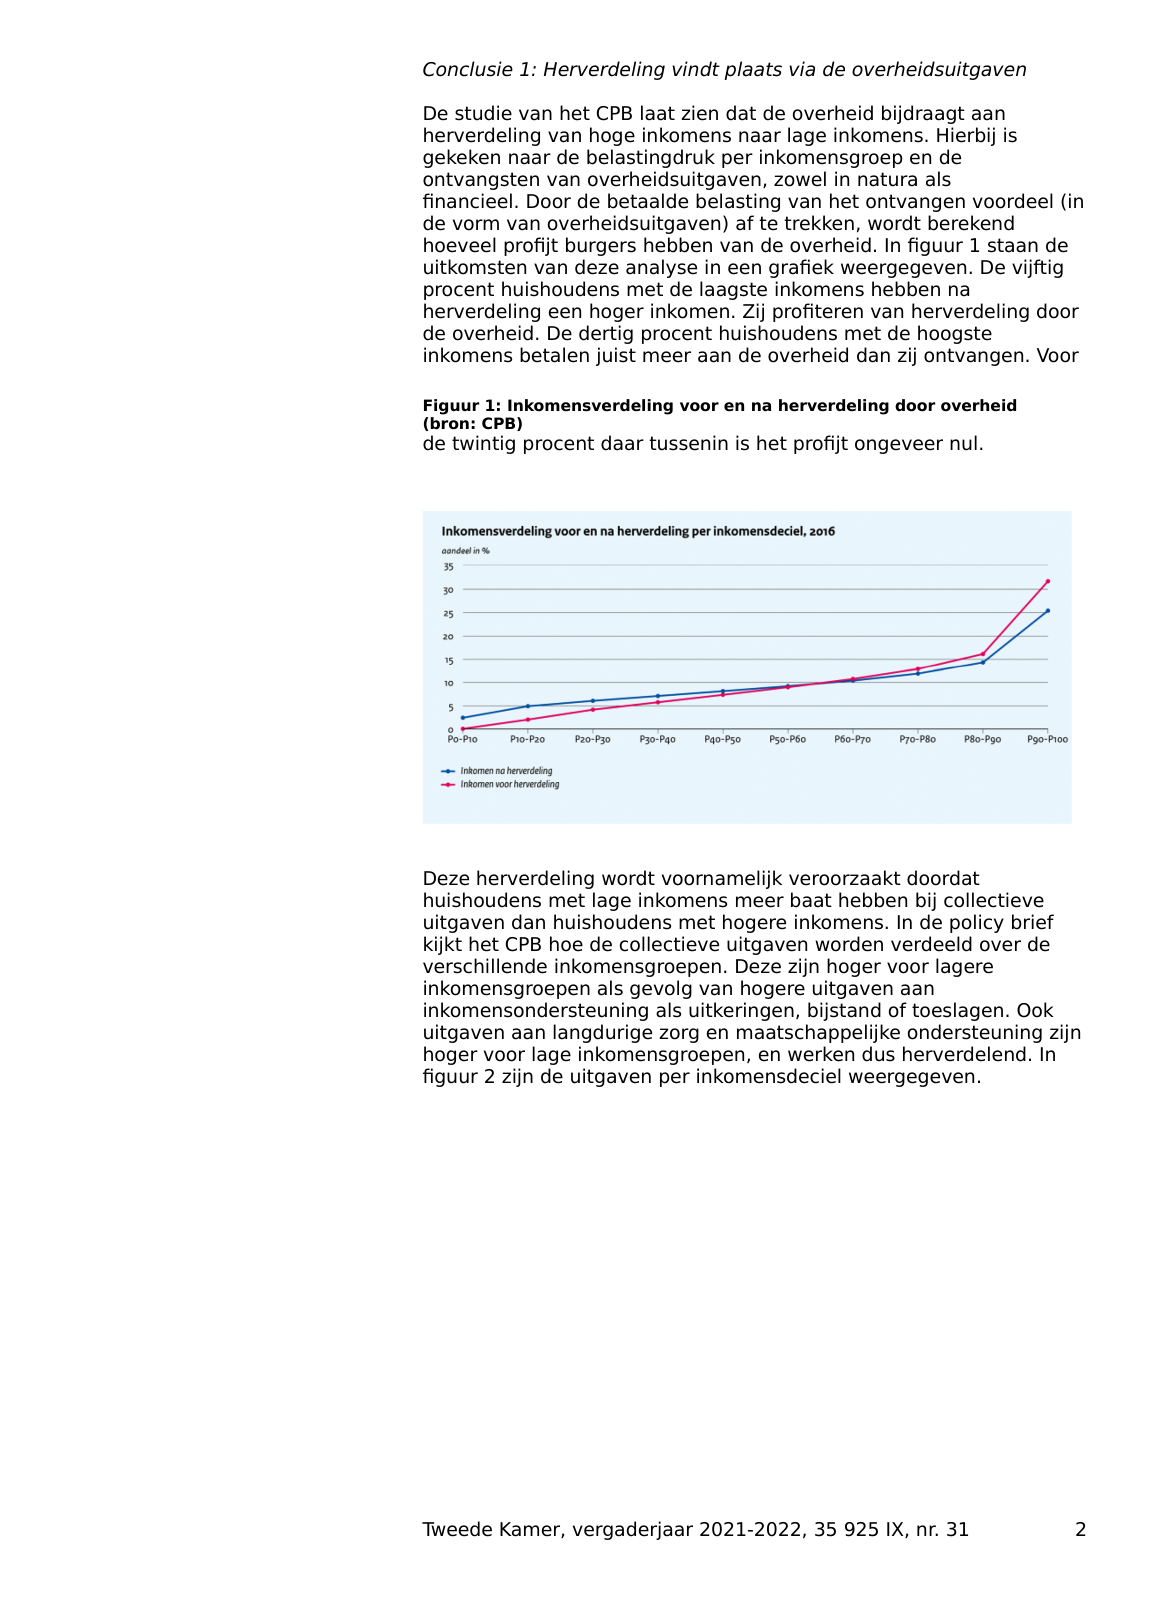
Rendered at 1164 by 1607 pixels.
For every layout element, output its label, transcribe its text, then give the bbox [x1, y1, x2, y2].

text De studie van het CPB laat zien dat de overheid bijdraagt aan herverdeling van hoge inkomens naar lage inkomens. Hierbij is gekeken naar de belastingdruk per inkomensgroep en de ontvangsten van overheidsuitgaven, zowel in natura als [422, 103, 1087, 191]
text financieel. Door de betaalde belasting van het ontvangen voordeel (in de vorm van overheidsuitgaven) af te trekken, wordt berekend hoeveel profijt burgers hebben van de overheid. In figuur 1 staan de uitkomsten van deze analyse in een grafiek weergegeven. De vijftig procent huishoudens met de laagste inkomens hebben na herverdeling een hoger inkomen. Zij profiteren van herverdeling door de overheid. De dertig procent huishoudens met de hoogste inkomens betalen juist meer aan de overheid dan zij ontvangen. Voor de twintig procent daar tussenin is het profijt ongeveer nul. [422, 191, 1087, 455]
text Deze herverdeling wordt voornamelijk veroorzaakt doordat huishoudens met lage inkomens meer baat hebben bij collectieve uitgaven dan huishoudens met hogere inkomens. In de policy brief kijkt het CPB hoe de collectieve uitgaven worden verdeeld over de verschillende inkomensgroepen. Deze zijn hoger voor lagere inkomensgroepen als gevolg van hogere uitgaven aan inkomensondersteuning als uitkeringen, bijstand of toeslagen. Ook uitgaven aan langdurige zorg en maatschappelijke ondersteuning zijn hoger voor lage inkomensgroepen, en werken dus herverdelend. In figuur 2 zijn de uitgaven per inkomensdeciel weergegeven. [422, 868, 1087, 1088]
picture [422, 511, 1072, 824]
subtitle Conclusie 1: Herverdeling vindt plaats via de overheidsuitgaven [422, 59, 1087, 81]
text Figuur 1: Inkomensverdeling voor en na herverdeling door overheid (bron: CPB) [422, 397, 1072, 433]
